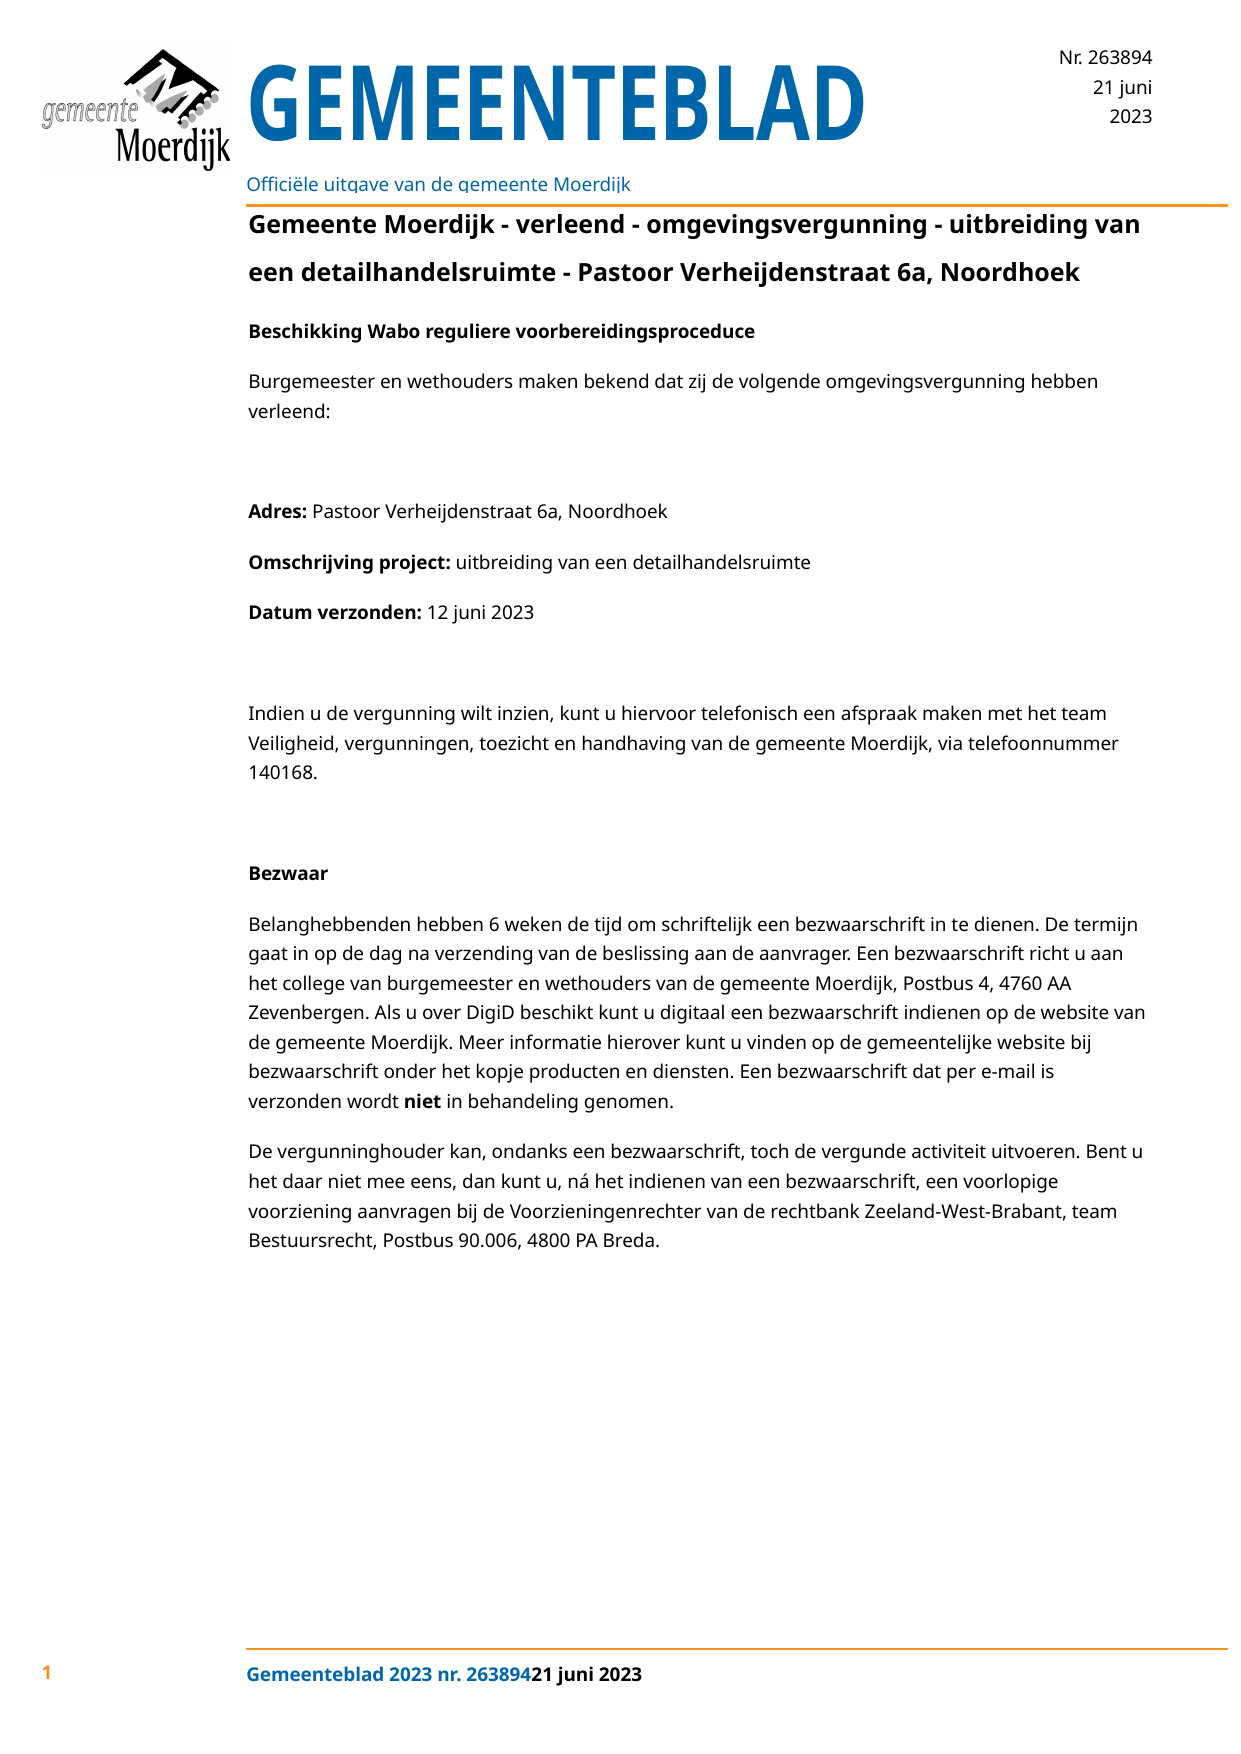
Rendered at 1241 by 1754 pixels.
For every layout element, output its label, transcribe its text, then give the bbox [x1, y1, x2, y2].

text Belanghebbenden hebben 6 weken de tijd om schriftelijk een bezwaarschrift in te dienen. De termijn gaat in op de dag na verzending van de beslissing aan de aanvrager. Een bezwaarschrift richt u aan het college van burgemeester en wethouders van de gemeente Moerdijk, Postbus 4, 4760 AA Zevenbergen. Als u over DigiD beschikt kunt u digitaal een bezwaarschrift indienen op de website van de gemeente Moerdijk. Meer informatie hierover kunt u vinden op de gemeentelijke website bij bezwaarschrift onder het kopje producten en diensten. Een bezwaarschrift dat per e-mail is verzonden wordt niet in behandeling genomen. [248, 911, 1152, 1114]
text Gemeente Moerdijk - verleend - omgevingsvergunning - uitbreiding van een detailhandelsruimte - Pastoor Verheijdenstraat 6a, Noordhoek [248, 207, 1152, 288]
text Omschrijving project: uitbreiding van een detailhandelsruimte [248, 549, 1152, 575]
text Burgemeester en wethouders maken bekend dat zij de volgende omgevingsvergunning hebben verleend: [248, 368, 1152, 424]
text Bezwaar [248, 860, 1152, 886]
picture [41, 47, 231, 172]
text Adres: Pastoor Verheijdenstraat 6a, Noordhoek [248, 499, 1152, 524]
text Datum verzonden: 12 juni 2023 [248, 599, 1152, 625]
text Beschikking Wabo reguliere voorbereidingsproceduce [248, 318, 1152, 344]
text Indien u de vergunning wilt inzien, kunt u hiervoor telefonisch een afspraak maken met het team Veiligheid, vergunningen, toezicht en handhaving van de gemeente Moerdijk, via telefoonnummer 140168. [248, 700, 1152, 785]
text De vergunninghouder kan, ondanks een bezwaarschrift, toch de vergunde activiteit uitvoeren. Bent u het daar niet mee eens, dan kunt u, ná het indienen van een bezwaarschrift, een voorlopige voorziening aanvragen bij de Voorzieningenrechter van de rechtbank Zeeland-West-Brabant, team Bestuursrecht, Postbus 90.006, 4800 PA Breda. [248, 1139, 1152, 1253]
